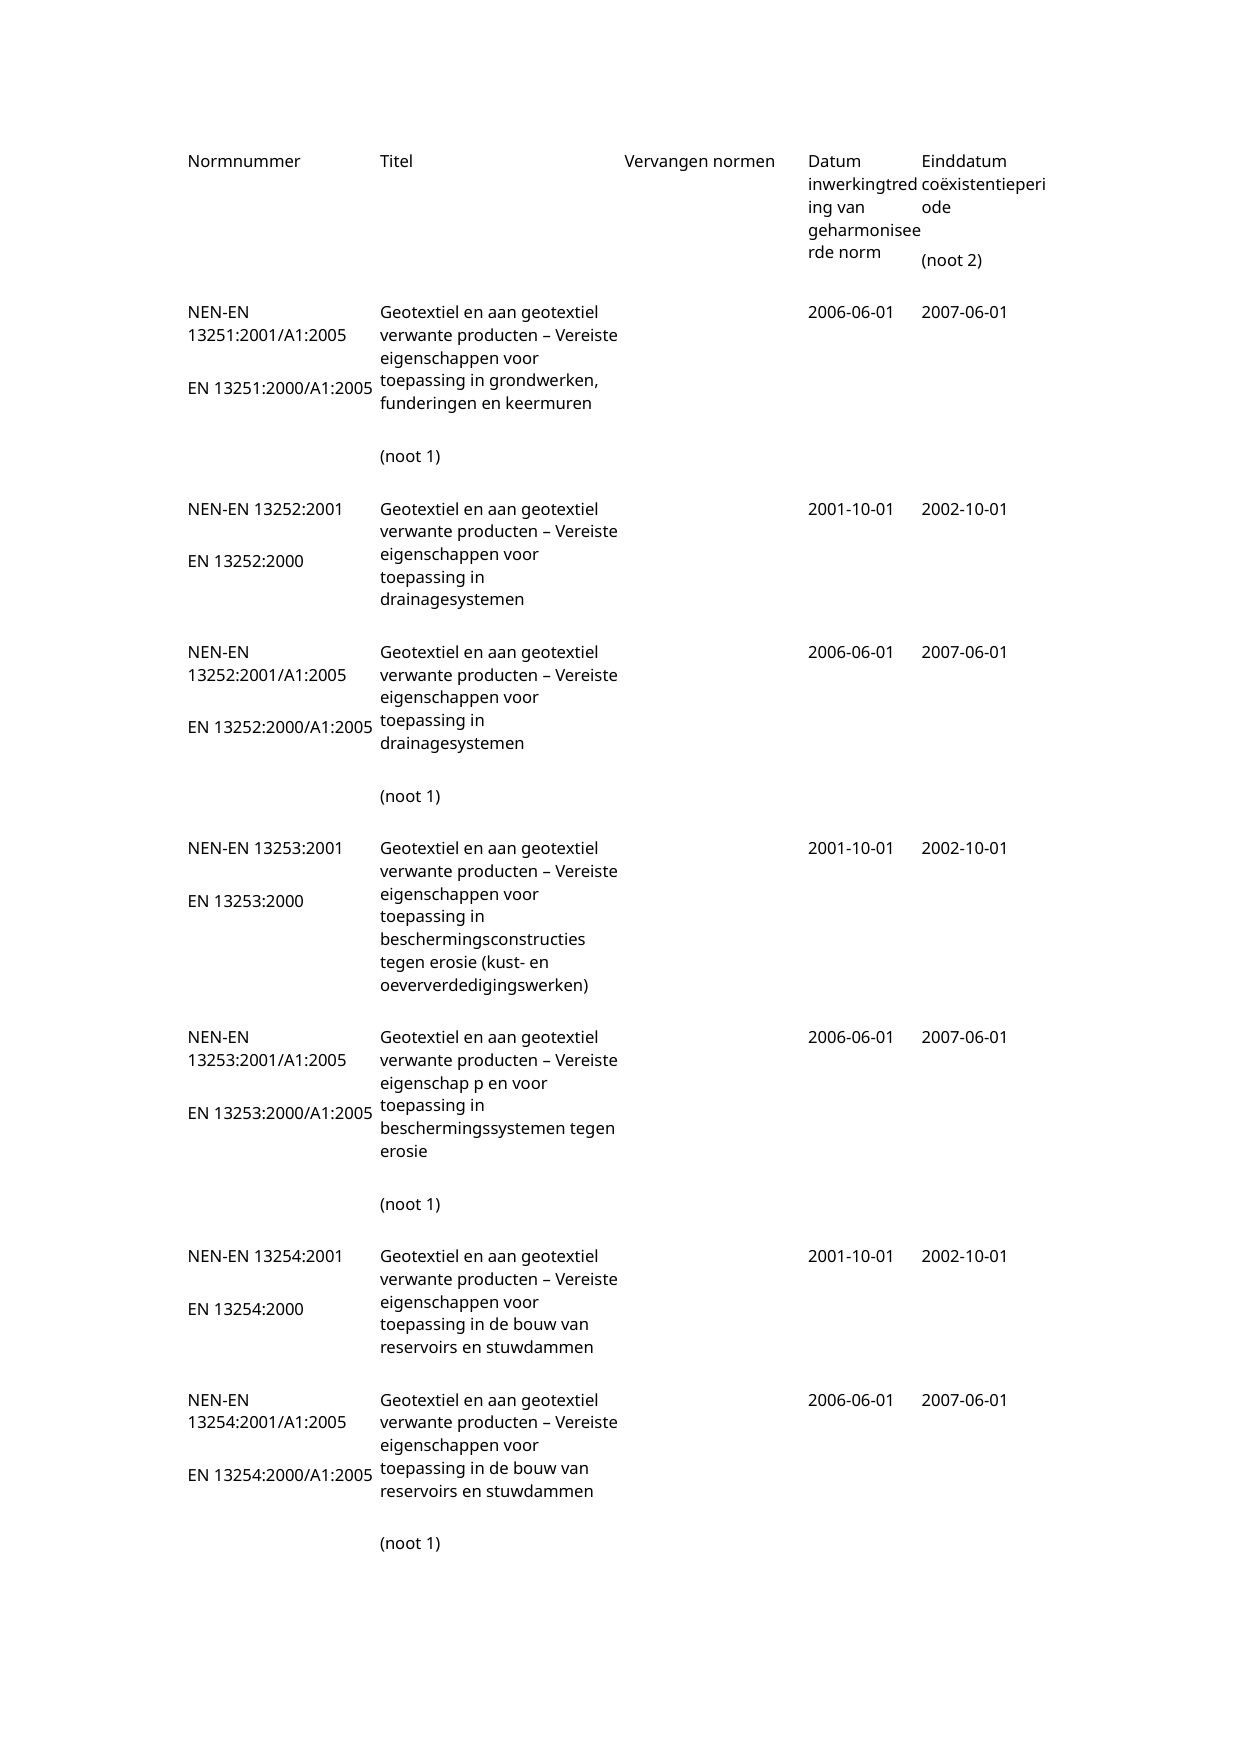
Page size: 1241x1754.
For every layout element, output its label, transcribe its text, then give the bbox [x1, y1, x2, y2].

table_cell NEN-EN 13252:2001/A1:2005 EN 13252:2000/A1:2005 [188, 641, 380, 837]
table_cell Geotextiel en aan geotextiel verwante producten – Vereiste eigenschappen voor toepassing in beschermingsconstructies tegen erosie (kust- en oeververdedigingswerken) [380, 837, 624, 1026]
table_cell [624, 641, 808, 837]
table_cell [624, 1245, 808, 1388]
table_cell 2001-10-01 [808, 497, 921, 641]
table_cell 2001-10-01 [808, 1245, 921, 1388]
table_cell 2002-10-01 [921, 837, 1053, 1026]
table_header Datum inwerkingtreding van geharmoniseerde norm [808, 150, 921, 301]
table_header Vervangen normen [624, 150, 808, 301]
table_cell [624, 1026, 808, 1245]
table_cell 2001-10-01 [808, 837, 921, 1026]
table_cell 2006-06-01 [808, 1388, 921, 1584]
table_cell 2007-06-01 [921, 641, 1053, 837]
table_cell [624, 1388, 808, 1584]
table_cell NEN-EN 13253:2001/A1:2005 EN 13253:2000/A1:2005 [188, 1026, 380, 1245]
table_cell 2007-06-01 [921, 1026, 1053, 1245]
table_cell NEN-EN 13253:2001 EN 13253:2000 [188, 837, 380, 1026]
table_cell Geotextiel en aan geotextiel verwante producten – Vereiste eigenschappen voor toepassing in drainagesystemen [380, 497, 624, 641]
table_cell NEN-EN 13251:2001/A1:2005 EN 13251:2000/A1:2005 [188, 301, 380, 497]
table_cell 2006-06-01 [808, 301, 921, 497]
table_cell Geotextiel en aan geotextiel verwante producten – Vereiste eigenschap p en voor toepassing in beschermingssystemen tegen erosie (noot 1) [380, 1026, 624, 1245]
table_cell Geotextiel en aan geotextiel verwante producten – Vereiste eigenschappen voor toepassing in de bouw van reservoirs en stuwdammen [380, 1245, 624, 1388]
table_cell NEN-EN 13252:2001 EN 13252:2000 [188, 497, 380, 641]
table_header Titel [380, 150, 624, 301]
table_cell 2002-10-01 [921, 497, 1053, 641]
table_header Einddatum coëxistentieperiode (noot 2) [921, 150, 1053, 301]
table_header Normnummer [188, 150, 380, 301]
table_cell 2006-06-01 [808, 641, 921, 837]
table_cell 2006-06-01 [808, 1026, 921, 1245]
table_cell Geotextiel en aan geotextiel verwante producten – Vereiste eigenschappen voor toepassing in grondwerken, funderingen en keermuren (noot 1) [380, 301, 624, 497]
table_cell 2007-06-01 [921, 1388, 1053, 1584]
table_cell 2002-10-01 [921, 1245, 1053, 1388]
table_cell NEN-EN 13254:2001/A1:2005 EN 13254:2000/A1:2005 [188, 1388, 380, 1584]
table_cell [624, 837, 808, 1026]
table_cell 2007-06-01 [921, 301, 1053, 497]
table_cell [624, 301, 808, 497]
table_cell [624, 497, 808, 641]
table_cell Geotextiel en aan geotextiel verwante producten – Vereiste eigenschappen voor toepassing in drainagesystemen (noot 1) [380, 641, 624, 837]
table_cell Geotextiel en aan geotextiel verwante producten – Vereiste eigenschappen voor toepassing in de bouw van reservoirs en stuwdammen (noot 1) [380, 1388, 624, 1584]
table_cell NEN-EN 13254:2001 EN 13254:2000 [188, 1245, 380, 1388]
